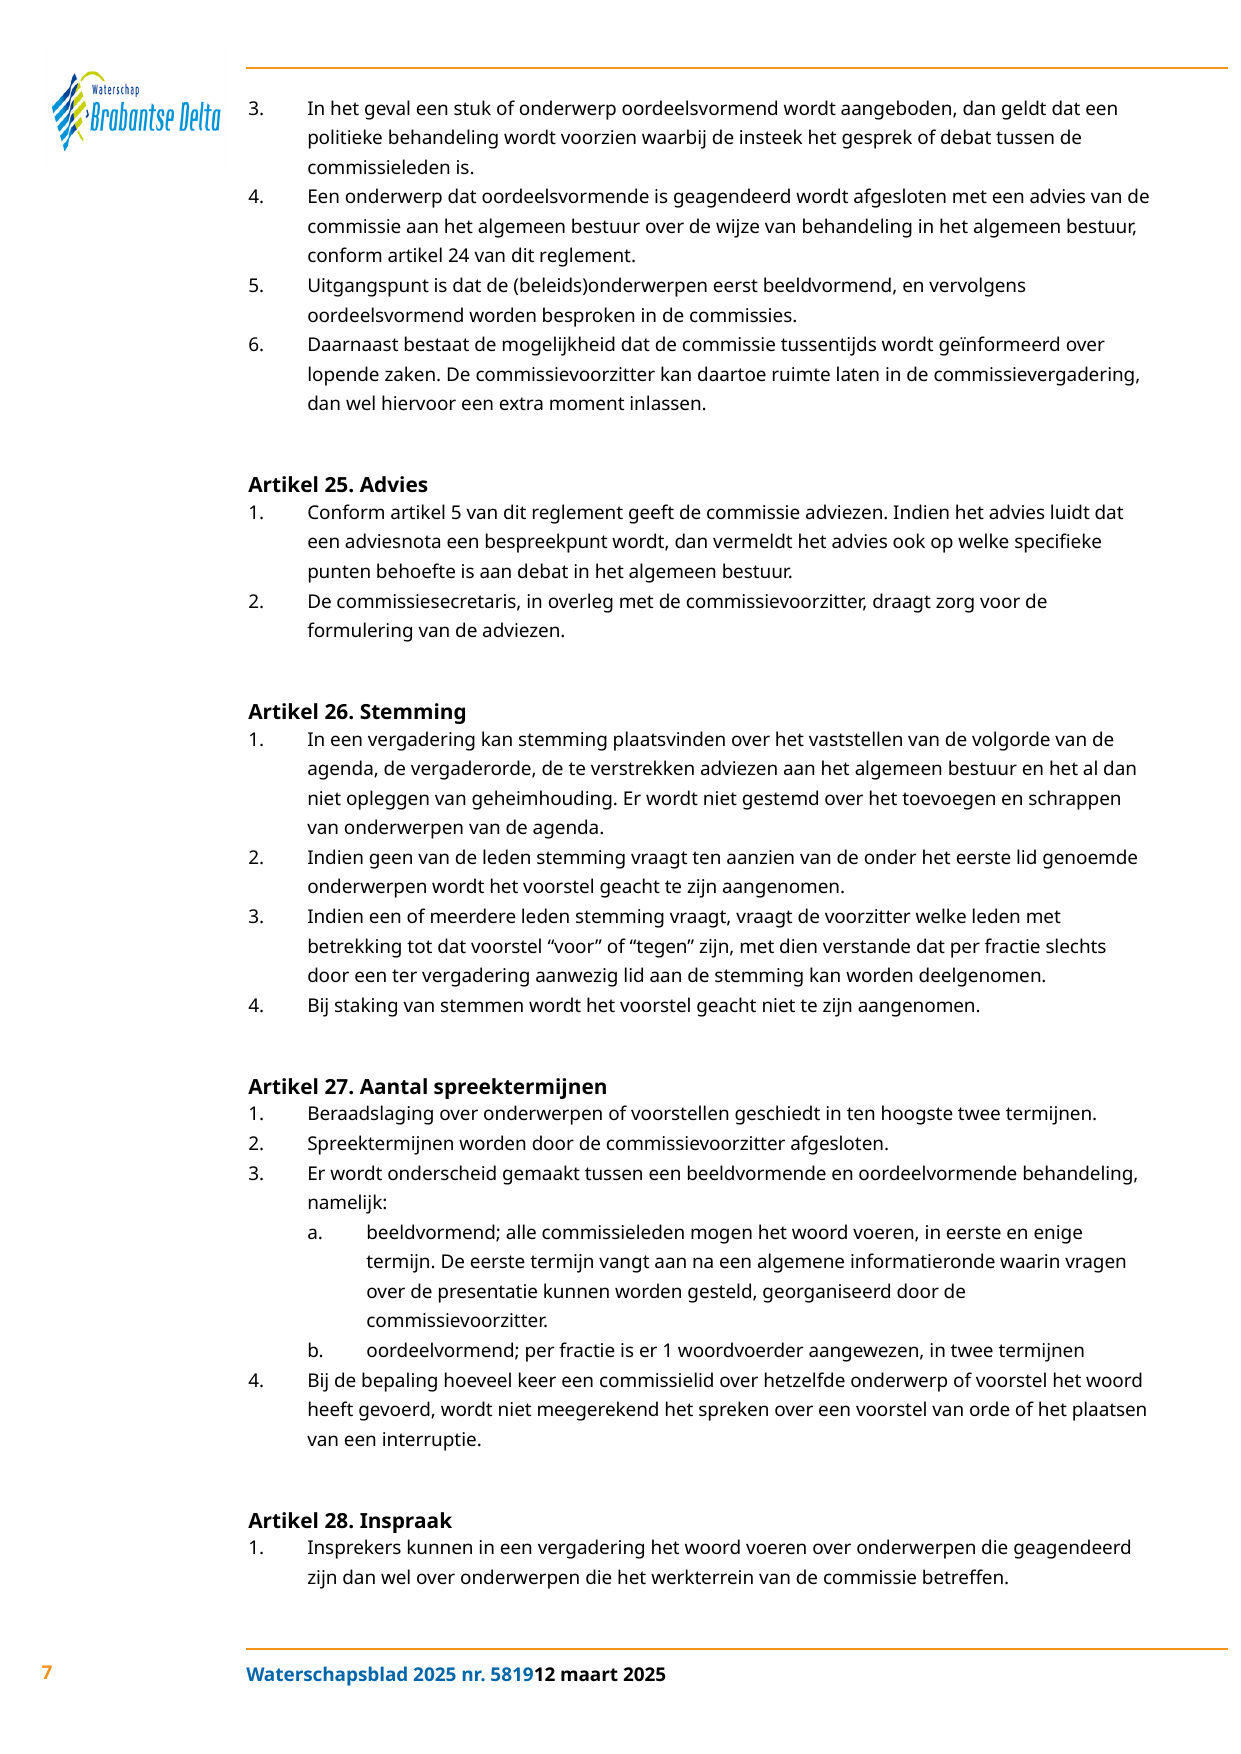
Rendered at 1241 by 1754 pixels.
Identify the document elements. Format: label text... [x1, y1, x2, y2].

text Artikel 27. Aantal spreektermijnen [248, 1072, 1152, 1101]
list Indien een of meerdere leden stemming vraagt, vraagt de voorzitter welke leden met betrekking tot dat voorstel “voor” of “tegen” zijn, met dien verstande dat per fractie slechts door een ter vergadering aanwezig lid aan de stemming kan worden deelgenomen. [248, 903, 1152, 988]
list Conform artikel 5 van dit reglement geeft de commissie adviezen. Indien het advies luidt dat een adviesnota een bespreekpunt wordt, dan vermeldt het advies ook op welke specifieke punten behoefte is aan debat in het algemeen bestuur. [248, 499, 1152, 584]
text Artikel 25. Advies [248, 471, 1152, 499]
list Uitgangspunt is dat de (beleids)onderwerpen eerst beeldvormend, en vervolgens oordeelsvormend worden besproken in de commissies. [248, 272, 1152, 328]
text Artikel 28. Inspraak [248, 1506, 1152, 1534]
list In het geval een stuk of onderwerp oordeelsvormend wordt aangeboden, dan geldt dat een politieke behandeling wordt voorzien waarbij de insteek het gesprek of debat tussen de commissieleden is. [248, 95, 1152, 180]
list Een onderwerp dat oordeelsvormende is geagendeerd wordt afgesloten met een advies van de commissie aan het algemeen bestuur over de wijze van behandeling in het algemeen bestuur, conform artikel 24 van dit reglement. [248, 183, 1152, 268]
list Bij staking van stemmen wordt het voorstel geacht niet te zijn aangenomen. [248, 992, 1152, 1018]
list Bij de bepaling hoeveel keer een commissielid over hetzelfde onderwerp of voorstel het woord heeft gevoerd, wordt niet meegerekend het spreken over een voorstel van orde of het plaatsen van een interruptie. [248, 1367, 1152, 1452]
list In een vergadering kan stemming plaatsvinden over het vaststellen van de volgorde van de agenda, de vergaderorde, de te verstrekken adviezen aan het algemeen bestuur en het al dan niet opleggen van geheimhouding. Er wordt niet gestemd over het toevoegen en schrappen van onderwerpen van de agenda. [248, 726, 1152, 840]
list De commissiesecretaris, in overleg met de commissievoorzitter, draagt zorg voor de formulering van de adviezen. [248, 588, 1152, 643]
list Er wordt onderscheid gemaakt tussen een beeldvormende en oordeelvormende behandeling, namelijk: [248, 1160, 1152, 1215]
list Insprekers kunnen in een vergadering het woord voeren over onderwerpen die geagendeerd zijn dan wel over onderwerpen die het werkterrein van de commissie betreffen. [248, 1534, 1152, 1590]
list Beraadslaging over onderwerpen of voorstellen geschiedt in ten hoogste twee termijnen. [248, 1101, 1152, 1126]
list oordeelvormend; per fractie is er 1 woordvoerder aangewezen, in twee termijnen [307, 1337, 1152, 1363]
picture [41, 47, 231, 172]
text Artikel 26. Stemming [248, 697, 1152, 726]
list Indien geen van de leden stemming vraagt ten aanzien van de onder het eerste lid genoemde onderwerpen wordt het voorstel geacht te zijn aangenomen. [248, 844, 1152, 899]
list Daarnaast bestaat de mogelijkheid dat de commissie tussentijds wordt geïnformeerd over lopende zaken. De commissievoorzitter kan daartoe ruimte laten in de commissievergadering, dan wel hiervoor een extra moment inlassen. [248, 331, 1152, 416]
list beeldvormend; alle commissieleden mogen het woord voeren, in eerste en enige termijn. De eerste termijn vangt aan na een algemene informatieronde waarin vragen over de presentatie kunnen worden gesteld, georganiseerd door de commissievoorzitter. [307, 1219, 1152, 1333]
list Spreektermijnen worden door de commissievoorzitter afgesloten. [248, 1130, 1152, 1156]
